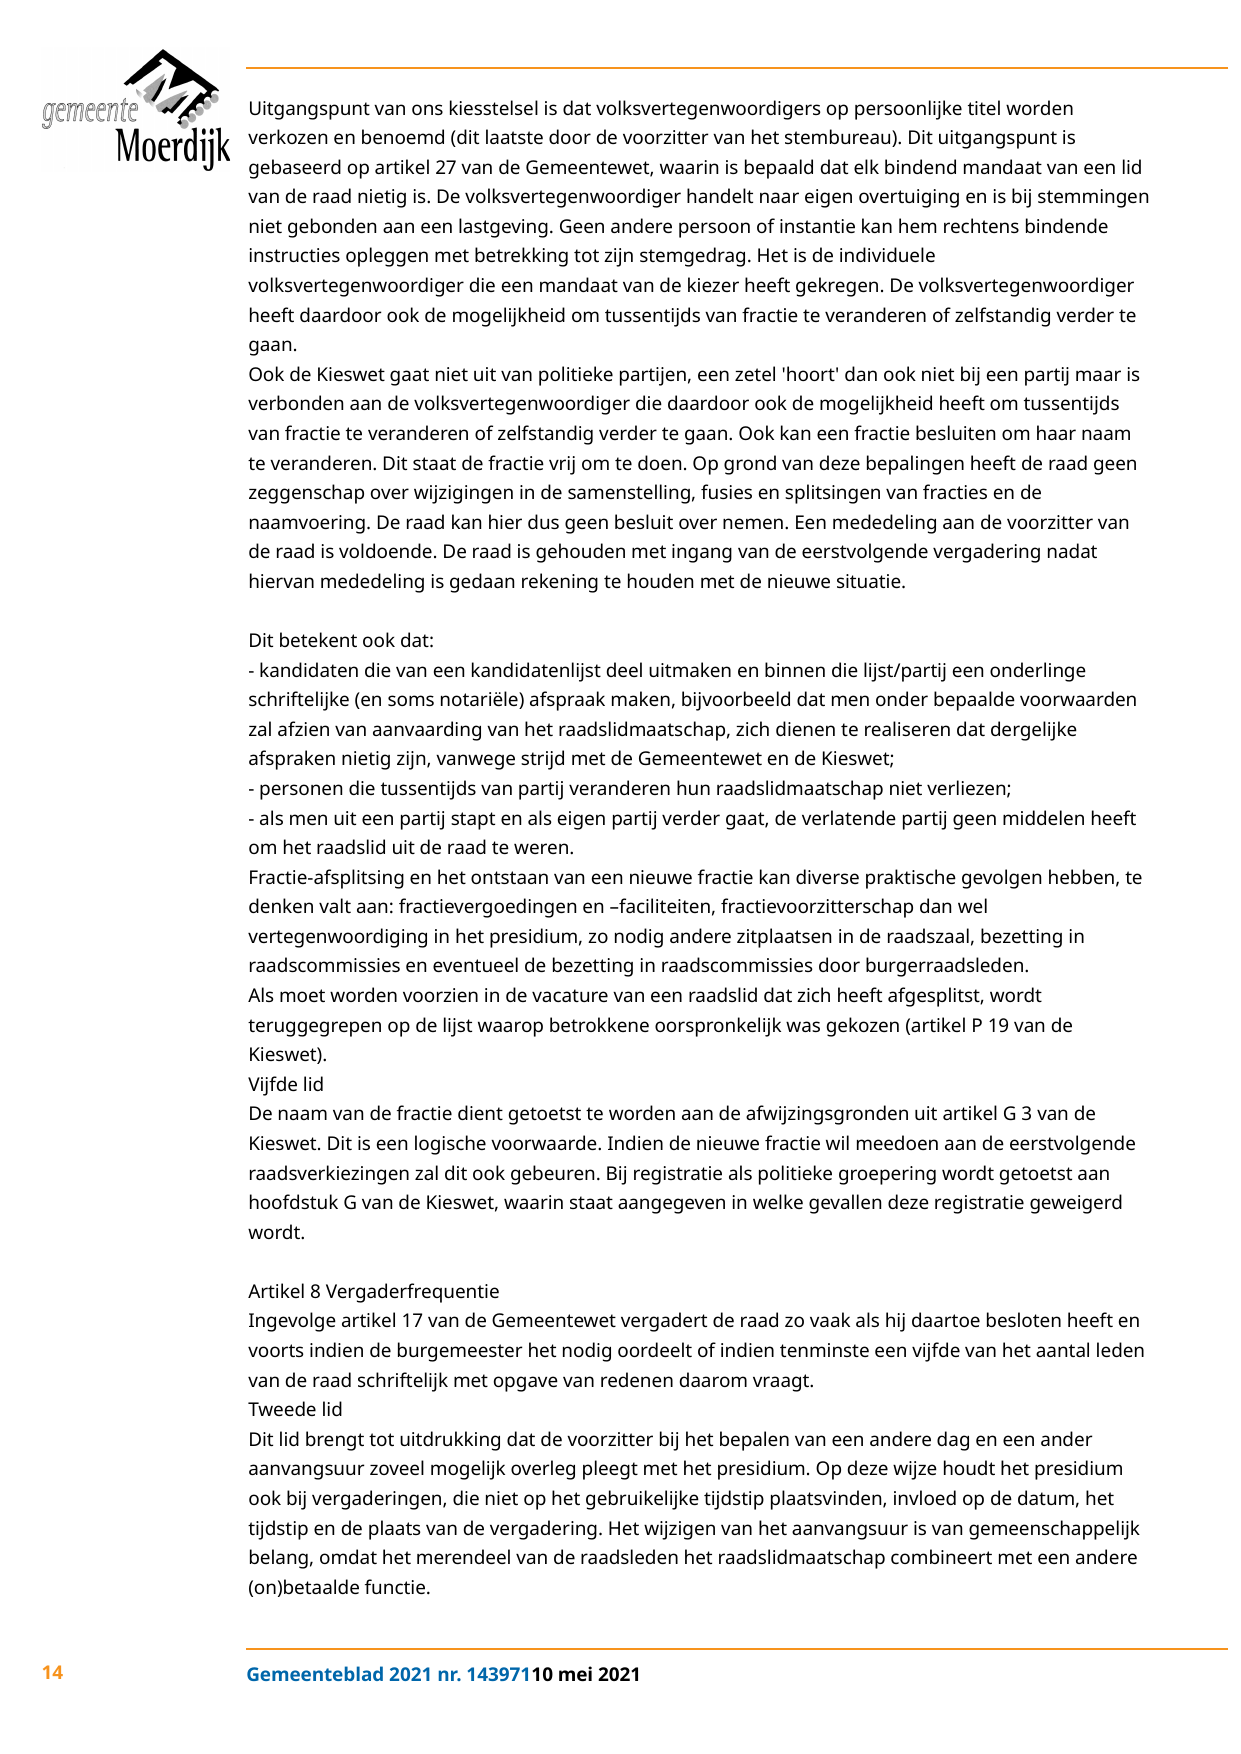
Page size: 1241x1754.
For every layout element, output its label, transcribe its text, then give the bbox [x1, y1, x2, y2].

text Dit betekent ook dat: [248, 627, 1152, 653]
text Fractie-afsplitsing en het ontstaan van een nieuwe fractie kan diverse praktische gevolgen hebben, te denken valt aan: fractievergoedingen en –faciliteiten, fractievoorzitterschap dan wel vertegenwoordiging in het presidium, zo nodig andere zitplaatsen in de raadszaal, bezetting in raadscommissies en eventueel de bezetting in raadscommissies door burgerraadsleden. [248, 864, 1152, 978]
text De naam van de fractie dient getoetst te worden aan de afwijzingsgronden uit artikel G 3 van de Kieswet. Dit is een logische voorwaarde. Indien de nieuwe fractie wil meedoen aan de eerstvolgende raadsverkiezingen zal dit ook gebeuren. Bij registratie als politieke groepering wordt getoetst aan hoofdstuk G van de Kieswet, waarin staat aangegeven in welke gevallen deze registratie geweigerd wordt. [248, 1101, 1152, 1245]
text Dit lid brengt tot uitdrukking dat de voorzitter bij het bepalen van een andere dag en een ander aanvangsuur zoveel mogelijk overleg pleegt met het presidium. Op deze wijze houdt het presidium ook bij vergaderingen, die niet op het gebruikelijke tijdstip plaatsvinden, invloed op de datum, het tijdstip en de plaats van de vergadering. Het wijzigen van het aanvangsuur is van gemeenschappelijk belang, omdat het merendeel van de raadsleden het raadslidmaatschap combineert met een andere (on)betaalde functie. [248, 1426, 1152, 1600]
text - kandidaten die van een kandidatenlijst deel uitmaken en binnen die lijst/partij een onderlinge schriftelijke (en soms notariële) afspraak maken, bijvoorbeeld dat men onder bepaalde voorwaarden zal afzien van aanvaarding van het raadslidmaatschap, zich dienen te realiseren dat dergelijke afspraken nietig zijn, vanwege strijd met de Gemeentewet en de Kieswet; [248, 657, 1152, 771]
text - personen die tussentijds van partij veranderen hun raadslidmaatschap niet verliezen; [248, 775, 1152, 801]
text Uitgangspunt van ons kiesstelsel is dat volksvertegenwoordigers op persoonlijke titel worden verkozen en benoemd (dit laatste door de voorzitter van het stembureau). Dit uitgangspunt is gebaseerd op artikel 27 van de Gemeentewet, waarin is bepaald dat elk bindend mandaat van een lid van de raad nietig is. De volksvertegenwoordiger handelt naar eigen overtuiging en is bij stemmingen niet gebonden aan een lastgeving. Geen andere persoon of instantie kan hem rechtens bindende instructies opleggen met betrekking tot zijn stemgedrag. Het is de individuele volksvertegenwoordiger die een mandaat van de kiezer heeft gekregen. De volksvertegenwoordiger heeft daardoor ook de mogelijkheid om tussentijds van fractie te veranderen of zelfstandig verder te gaan. [248, 95, 1152, 357]
text Ook de Kieswet gaat niet uit van politieke partijen, een zetel 'hoort' dan ook niet bij een partij maar is verbonden aan de volksvertegenwoordiger die daardoor ook de mogelijkheid heeft om tussentijds van fractie te veranderen of zelfstandig verder te gaan. Ook kan een fractie besluiten om haar naam te veranderen. Dit staat de fractie vrij om te doen. Op grond van deze bepalingen heeft de raad geen zeggenschap over wijzigingen in de samenstelling, fusies en splitsingen van fracties en de naamvoering. De raad kan hier dus geen besluit over nemen. Een mededeling aan de voorzitter van de raad is voldoende. De raad is gehouden met ingang van de eerstvolgende vergadering nadat hiervan mededeling is gedaan rekening te houden met de nieuwe situatie. [248, 361, 1152, 594]
text Artikel 8 Vergaderfrequentie [248, 1278, 1152, 1304]
text Ingevolge artikel 17 van de Gemeentewet vergadert de raad zo vaak als hij daartoe besloten heeft en voorts indien de burgemeester het nodig oordeelt of indien tenminste een vijfde van het aantal leden van de raad schriftelijk met opgave van redenen daarom vraagt. [248, 1308, 1152, 1393]
text Vijfde lid [248, 1071, 1152, 1097]
text Tweede lid [248, 1396, 1152, 1422]
text Als moet worden voorzien in de vacature van een raadslid dat zich heeft afgesplitst, wordt teruggegrepen op de lijst waarop betrokkene oorspronkelijk was gekozen (artikel P 19 van de Kieswet). [248, 982, 1152, 1067]
text - als men uit een partij stapt en als eigen partij verder gaat, de verlatende partij geen middelen heeft om het raadslid uit de raad te weren. [248, 805, 1152, 860]
picture [41, 47, 231, 172]
